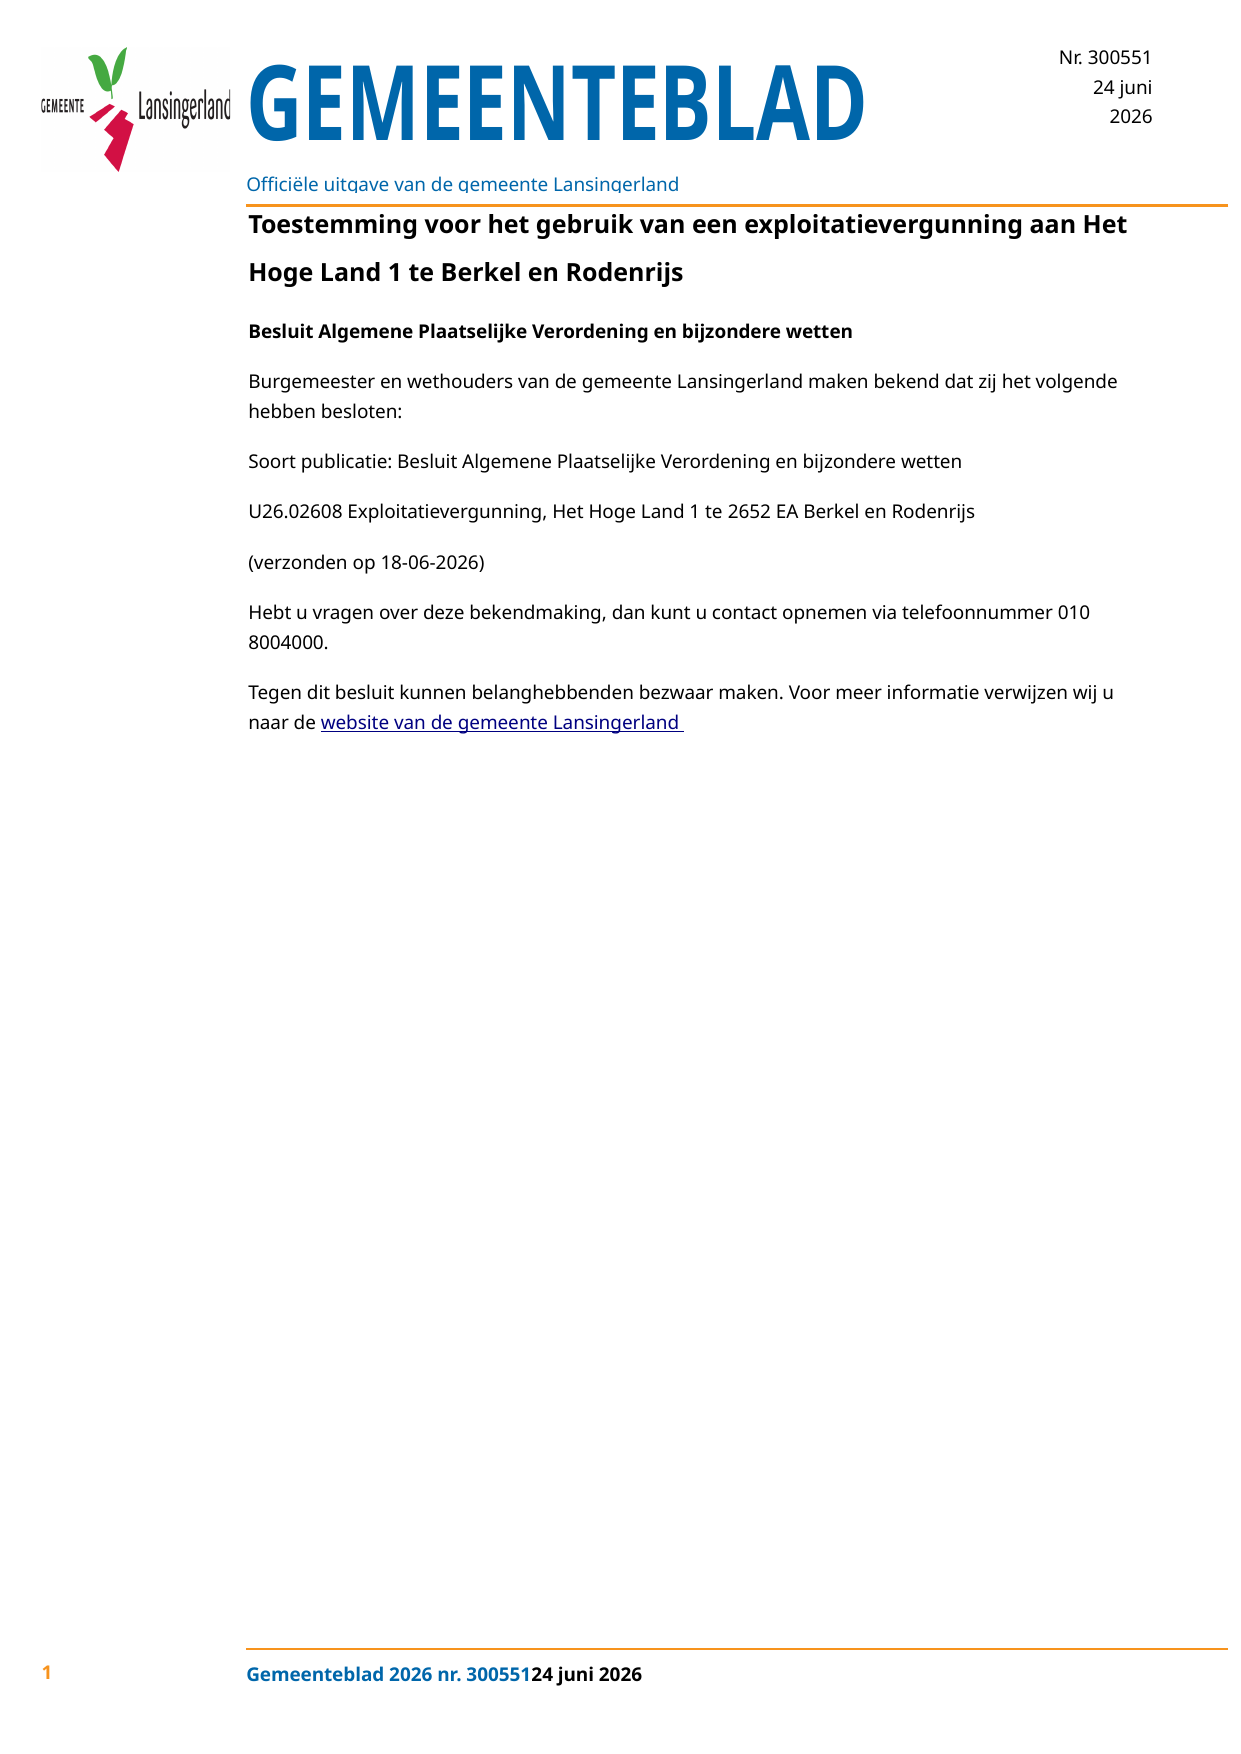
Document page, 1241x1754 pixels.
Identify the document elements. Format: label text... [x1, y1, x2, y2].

text Burgemeester en wethouders van de gemeente Lansingerland maken bekend dat zij het volgende hebben besloten: [248, 368, 1152, 424]
text Toestemming voor het gebruik van een exploitatievergunning aan Het Hoge Land 1 te Berkel en Rodenrijs [248, 207, 1152, 288]
text Soort publicatie: Besluit Algemene Plaatselijke Verordening en bijzondere wetten [248, 448, 1152, 474]
text U26.02608 Exploitatievergunning, Het Hoge Land 1 te 2652 EA Berkel en Rodenrijs [248, 499, 1152, 524]
text (verzonden op 18-06-2026) [248, 549, 1152, 575]
text Tegen dit besluit kunnen belanghebbenden bezwaar maken. Voor meer informatie verwijzen wij u naar de website van de gemeente Lansingerland [248, 679, 1152, 735]
picture [41, 47, 231, 172]
text Hebt u vragen over deze bekendmaking, dan kunt u contact opnemen via telefoonnummer 010 8004000. [248, 599, 1152, 655]
text Besluit Algemene Plaatselijke Verordening en bijzondere wetten [248, 318, 1152, 344]
